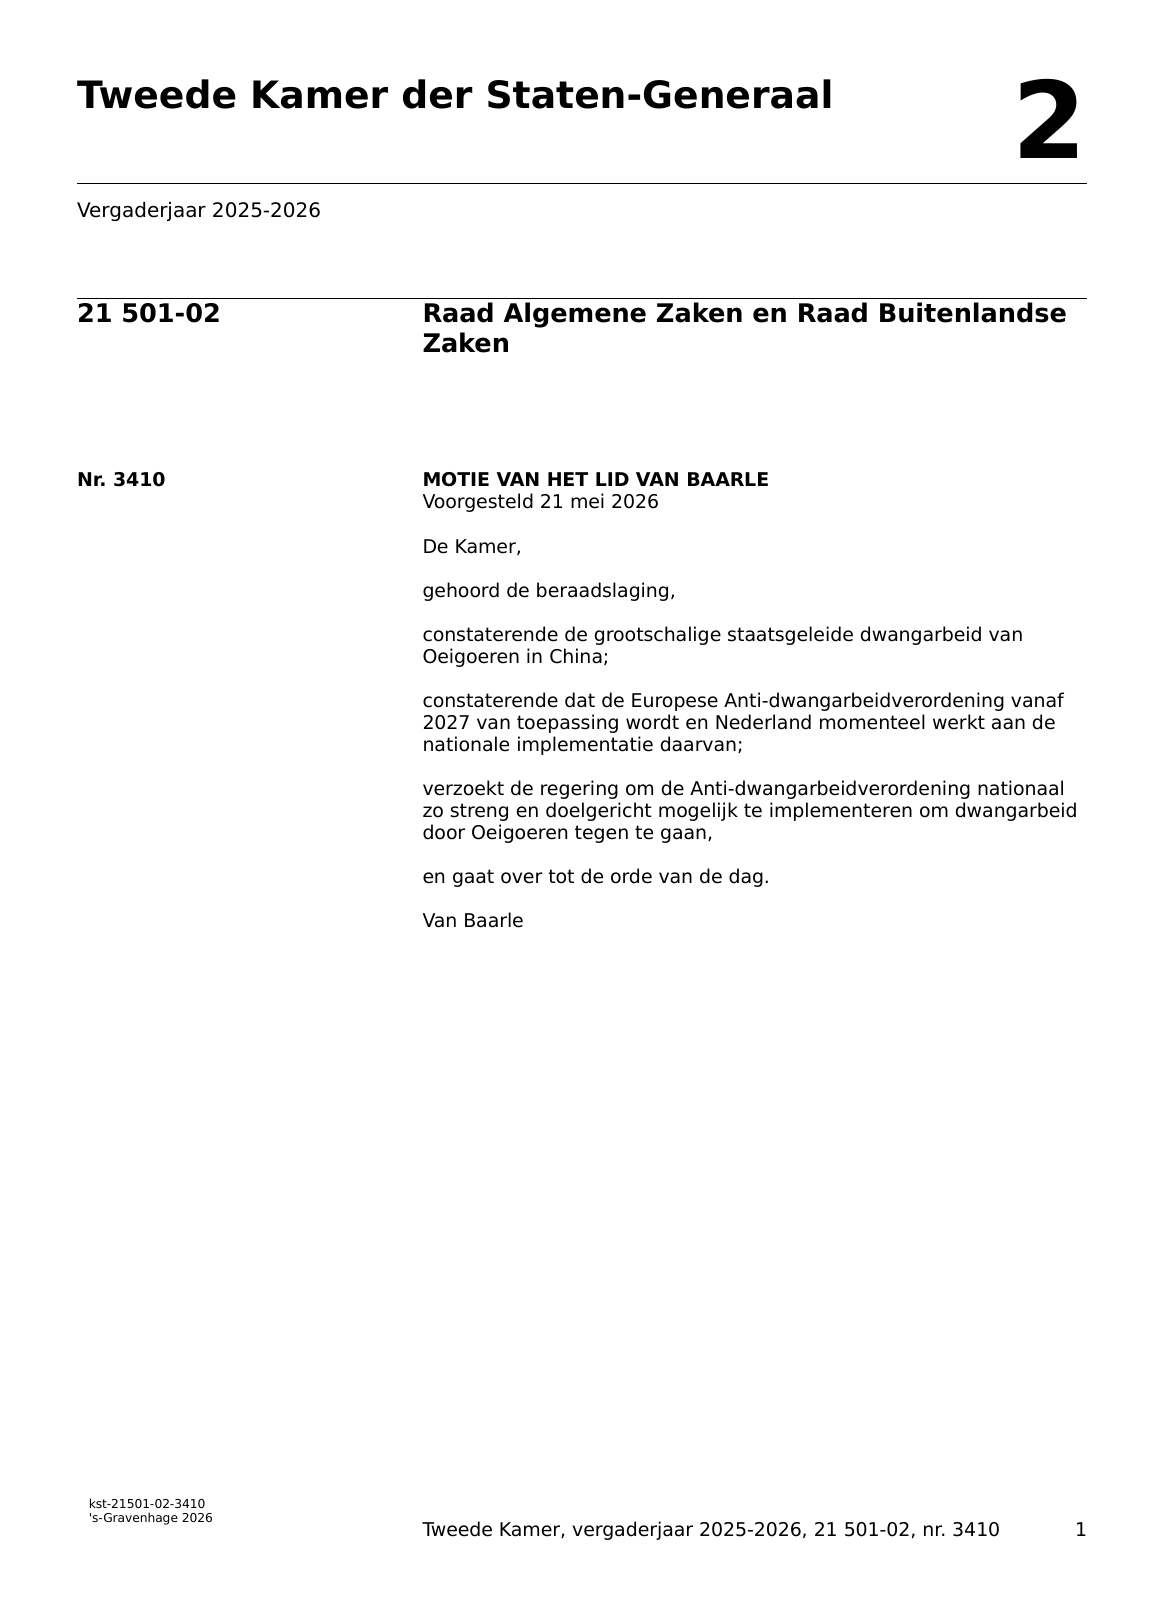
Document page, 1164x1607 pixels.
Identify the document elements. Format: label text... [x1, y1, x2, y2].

table_header Tweede Kamer der Staten-Generaal [77, 59, 886, 183]
text Voorgesteld 21 mei 2026 [422, 491, 1087, 513]
text constaterende de grootschalige staatsgeleide dwangarbeid van Oeigoeren in China; [422, 624, 1087, 668]
text 's-Gravenhage 2026 [88, 1511, 323, 1525]
text verzoekt de regering om de Anti-dwangarbeidverordening nationaal zo streng en doelgericht mogelijk te implementeren om dwangarbeid door Oeigoeren tegen te gaan, [422, 778, 1087, 844]
text kst-21501-02-3410 [88, 1497, 323, 1511]
subtitle Nr. 3410 MOTIE VAN HET LID VAN BAARLE [77, 469, 1087, 491]
text constaterende dat de Europese Anti-dwangarbeidverordening vanaf 2027 van toepassing wordt en Nederland momenteel werkt aan de nationale implementatie daarvan; [422, 690, 1087, 756]
text De Kamer, [422, 536, 1087, 557]
text en gaat over tot de orde van de dag. [422, 866, 1087, 888]
table_header 2 [886, 59, 1087, 183]
text gehoord de beraadslaging, [422, 580, 1087, 602]
subtitle 21 501-02 Raad Algemene Zaken en Raad Buitenlandse Zaken [77, 299, 1087, 358]
table_cell Vergaderjaar 2025-2026 [77, 184, 1087, 298]
text Van Baarle [422, 910, 1087, 932]
